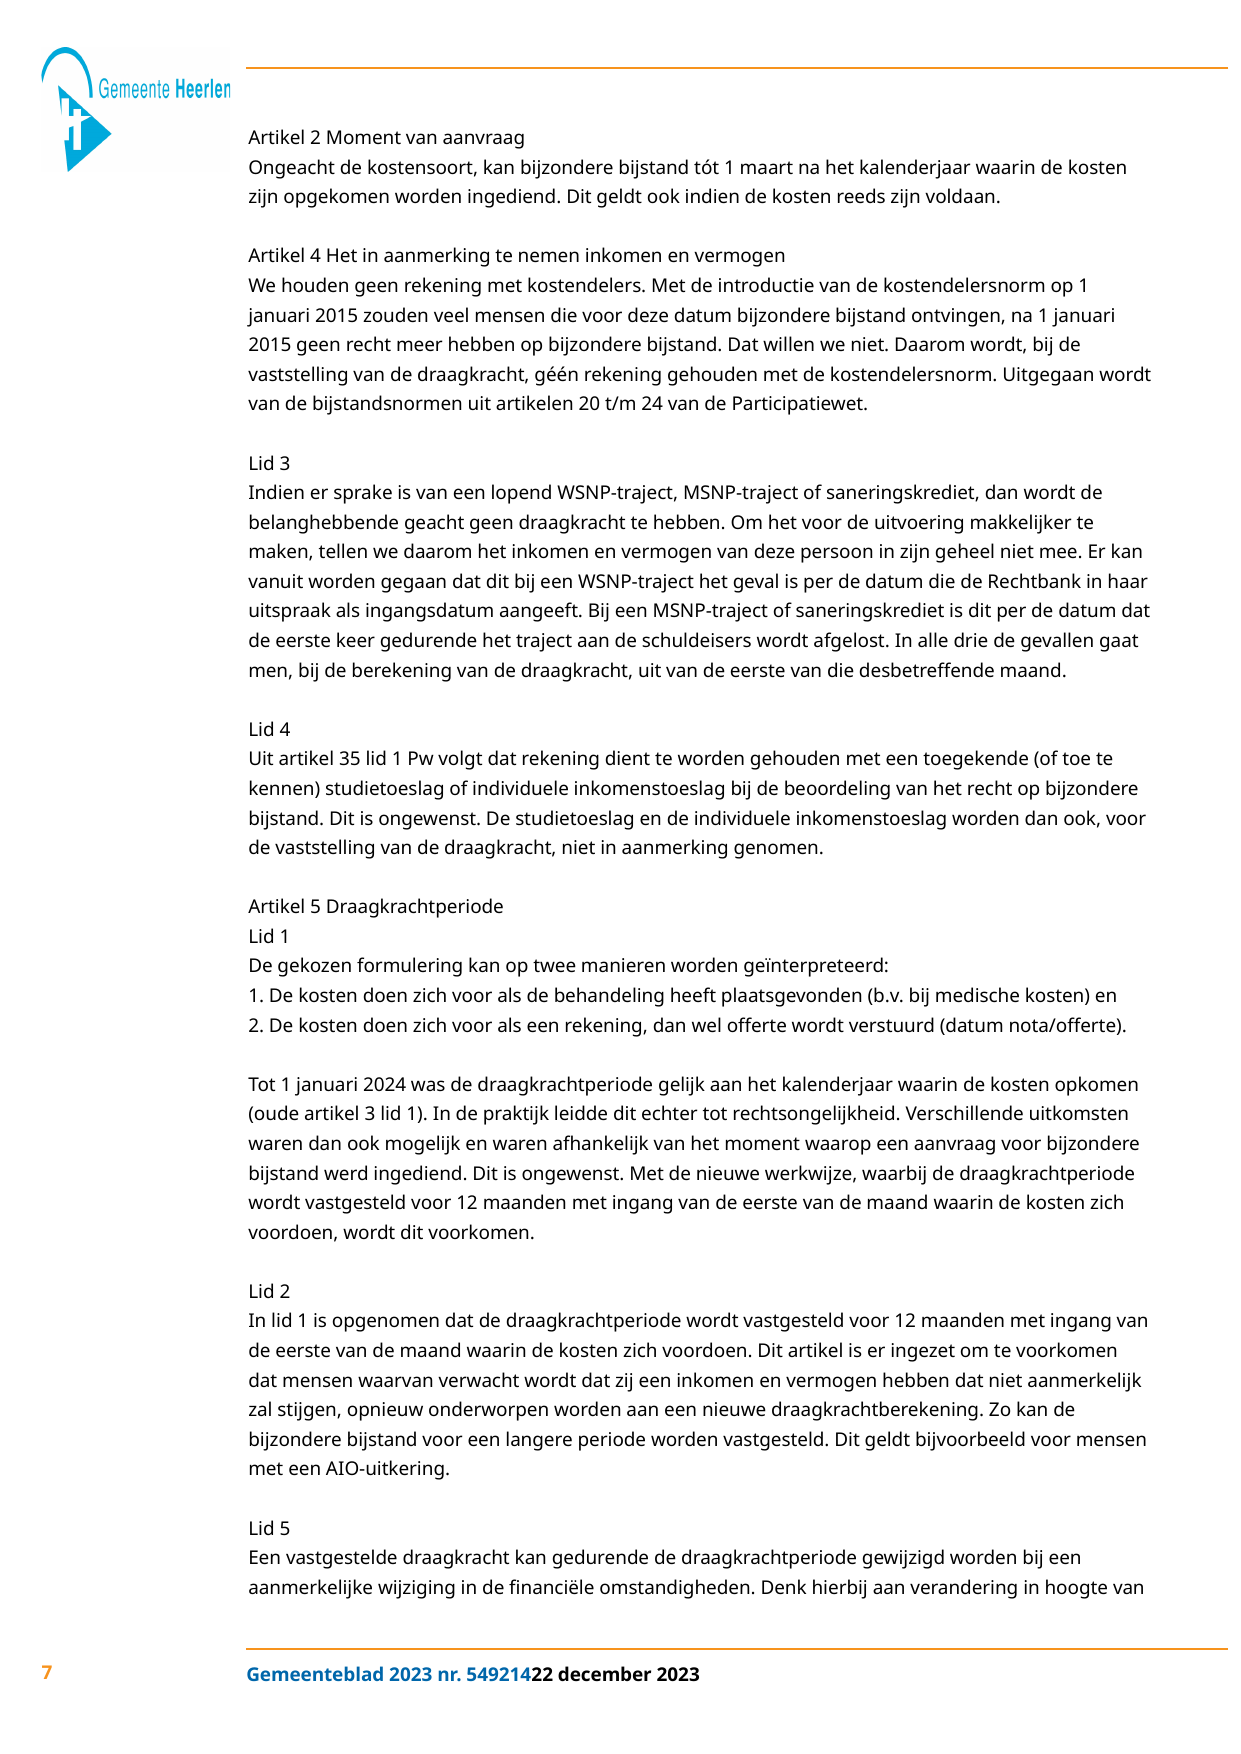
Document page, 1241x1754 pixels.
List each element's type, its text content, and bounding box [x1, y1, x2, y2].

text Lid 2 [248, 1278, 1152, 1304]
text Een vastgestelde draagkracht kan gedurende de draagkrachtperiode gewijzigd worden bij een aanmerkelijke wijziging in de financiële omstandigheden. Denk hierbij aan verandering in hoogte van [248, 1544, 1152, 1600]
text Indien er sprake is van een lopend WSNP-traject, MSNP-traject of saneringskrediet, dan wordt de belanghebbende geacht geen draagkracht te hebben. Om het voor de uitvoering makkelijker te maken, tellen we daarom het inkomen en vermogen van deze persoon in zijn geheel niet mee. Er kan vanuit worden gegaan dat dit bij een WSNP-traject het geval is per de datum die de Rechtbank in haar uitspraak als ingangsdatum aangeeft. Bij een MSNP-traject of saneringskrediet is dit per de datum dat de eerste keer gedurende het traject aan de schuldeisers wordt afgelost. In alle drie de gevallen gaat men, bij de berekening van de draagkracht, uit van de eerste van die desbetreffende maand. [248, 479, 1152, 683]
text Lid 5 [248, 1515, 1152, 1541]
text Lid 4 [248, 716, 1152, 742]
text Artikel 4 Het in aanmerking te nemen inkomen en vermogen [248, 243, 1152, 268]
picture [41, 47, 231, 172]
text Lid 1 [248, 923, 1152, 949]
text 1. De kosten doen zich voor als de behandeling heeft plaatsgevonden (b.v. bij medische kosten) en [248, 982, 1152, 1008]
text In lid 1 is opgenomen dat de draagkrachtperiode wordt vastgesteld voor 12 maanden met ingang van de eerste van de maand waarin de kosten zich voordoen. Dit artikel is er ingezet om te voorkomen dat mensen waarvan verwacht wordt dat zij een inkomen en vermogen hebben dat niet aanmerkelijk zal stijgen, opnieuw onderworpen worden aan een nieuwe draagkrachtberekening. Zo kan de bijzondere bijstand voor een langere periode worden vastgesteld. Dit geldt bijvoorbeeld voor mensen met een AIO-uitkering. [248, 1308, 1152, 1481]
text De gekozen formulering kan op twee manieren worden geïnterpreteerd: [248, 953, 1152, 978]
text Lid 3 [248, 450, 1152, 476]
text Uit artikel 35 lid 1 Pw volgt dat rekening dient te worden gehouden met een toegekende (of toe te kennen) studietoeslag of individuele inkomenstoeslag bij de beoordeling van het recht op bijzondere bijstand. Dit is ongewenst. De studietoeslag en de individuele inkomenstoeslag worden dan ook, voor de vaststelling van de draagkracht, niet in aanmerking genomen. [248, 746, 1152, 860]
picture [41, 47, 59, 70]
text Artikel 5 Draagkrachtperiode [248, 893, 1152, 919]
text Tot 1 januari 2024 was de draagkrachtperiode gelijk aan het kalenderjaar waarin de kosten opkomen (oude artikel 3 lid 1). In de praktijk leidde dit echter tot rechtsongelijkheid. Verschillende uitkomsten waren dan ook mogelijk en waren afhankelijk van het moment waarop een aanvraag voor bijzondere bijstand werd ingediend. Dit is ongewenst. Met de nieuwe werkwijze, waarbij de draagkrachtperiode wordt vastgesteld voor 12 maanden met ingang van de eerste van de maand waarin de kosten zich voordoen, wordt dit voorkomen. [248, 1071, 1152, 1245]
text 2. De kosten doen zich voor als een rekening, dan wel offerte wordt verstuurd (datum nota/offerte). [248, 1012, 1152, 1038]
text We houden geen rekening met kostendelers. Met de introductie van de kostendelersnorm op 1 januari 2015 zouden veel mensen die voor deze datum bijzondere bijstand ontvingen, na 1 januari 2015 geen recht meer hebben op bijzondere bijstand. Dat willen we niet. Daarom wordt, bij de vaststelling van de draagkracht, géén rekening gehouden met de kostendelersnorm. Uitgegaan wordt van de bijstandsnormen uit artikelen 20 t/m 24 van de Participatiewet. [248, 272, 1152, 416]
text Ongeacht de kostensoort, kan bijzondere bijstand tót 1 maart na het kalenderjaar waarin de kosten zijn opgekomen worden ingediend. Dit geldt ook indien de kosten reeds zijn voldaan. [248, 154, 1152, 209]
text Artikel 2 Moment van aanvraag [248, 124, 1152, 150]
